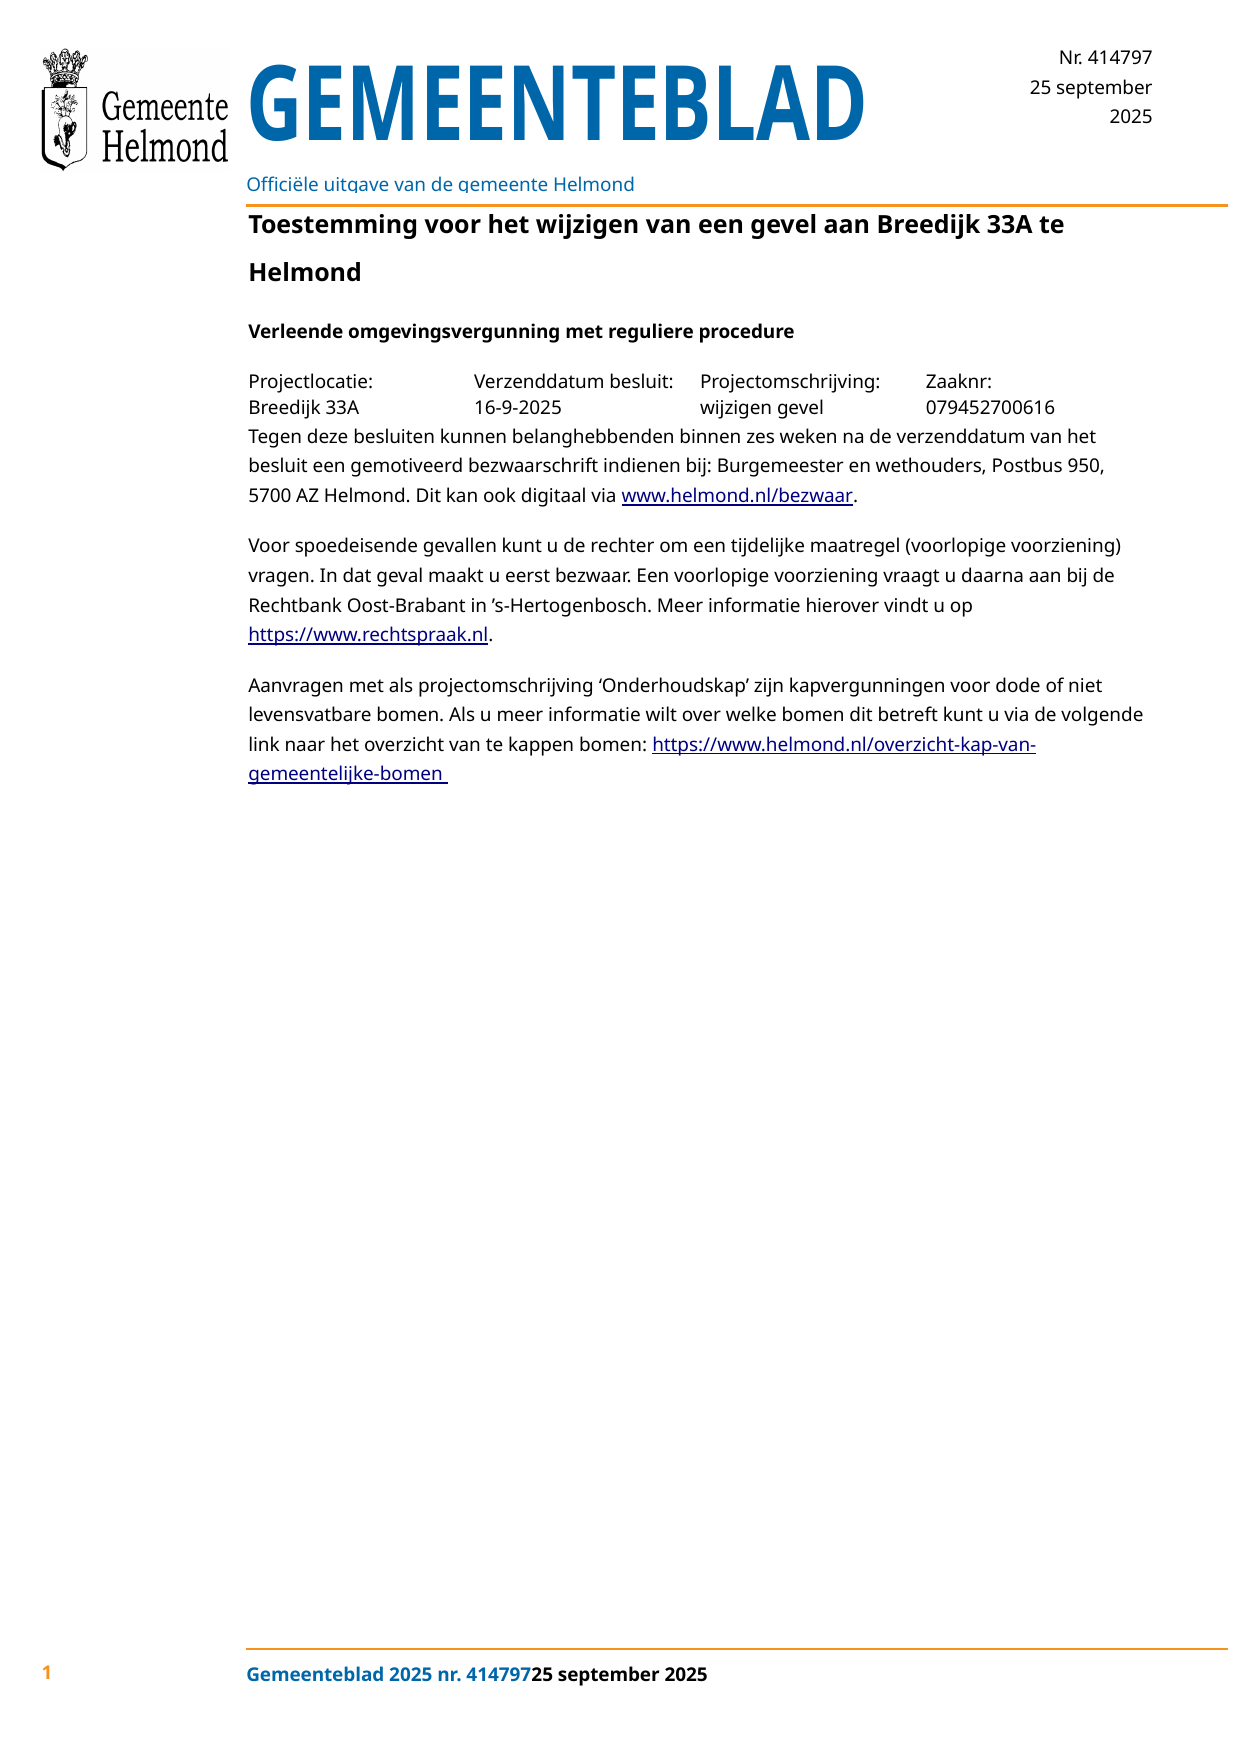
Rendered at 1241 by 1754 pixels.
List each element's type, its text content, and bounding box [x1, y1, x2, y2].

text Aanvragen met als projectomschrijving ‘Onderhoudskap’ zijn kapvergunningen voor dode of niet levensvatbare bomen. Als u meer informatie wilt over welke bomen dit betreft kunt u via de volgende link naar het overzicht van te kappen bomen: https://www.helmond.nl/overzicht-kap-van-gemeentelijke-bomen [248, 672, 1152, 786]
table_header Zaaknr: [926, 369, 1152, 394]
table_cell 079452700616 [926, 394, 1152, 420]
table_header Verzenddatum besluit: [474, 369, 700, 394]
table_header Projectomschrijving: [700, 369, 926, 394]
table_cell wijzigen gevel [700, 394, 926, 420]
text Tegen deze besluiten kunnen belanghebbenden binnen zes weken na de verzenddatum van het besluit een gemotiveerd bezwaarschrift indienen bij: Burgemeester en wethouders, Postbus 950, 5700 AZ Helmond. Dit kan ook digitaal via www.helmond.nl/bezwaar. [248, 423, 1152, 508]
text Voor spoedeisende gevallen kunt u de rechter om een tijdelijke maatregel (voorlopige voorziening) vragen. In dat geval maakt u eerst bezwaar. Een voorlopige voorziening vraagt u daarna aan bij de Rechtbank Oost-Brabant in ’s-Hertogenbosch. Meer informatie hierover vindt u op https://www.rechtspraak.nl. [248, 533, 1152, 647]
picture [41, 47, 231, 172]
table_header Projectlocatie: [248, 369, 474, 394]
table_cell 16-9-2025 [474, 394, 700, 420]
text Verleende omgevingsvergunning met reguliere procedure [248, 318, 1152, 344]
text Toestemming voor het wijzigen van een gevel aan Breedijk 33A te Helmond [248, 207, 1152, 288]
table_cell Breedijk 33A [248, 394, 474, 420]
